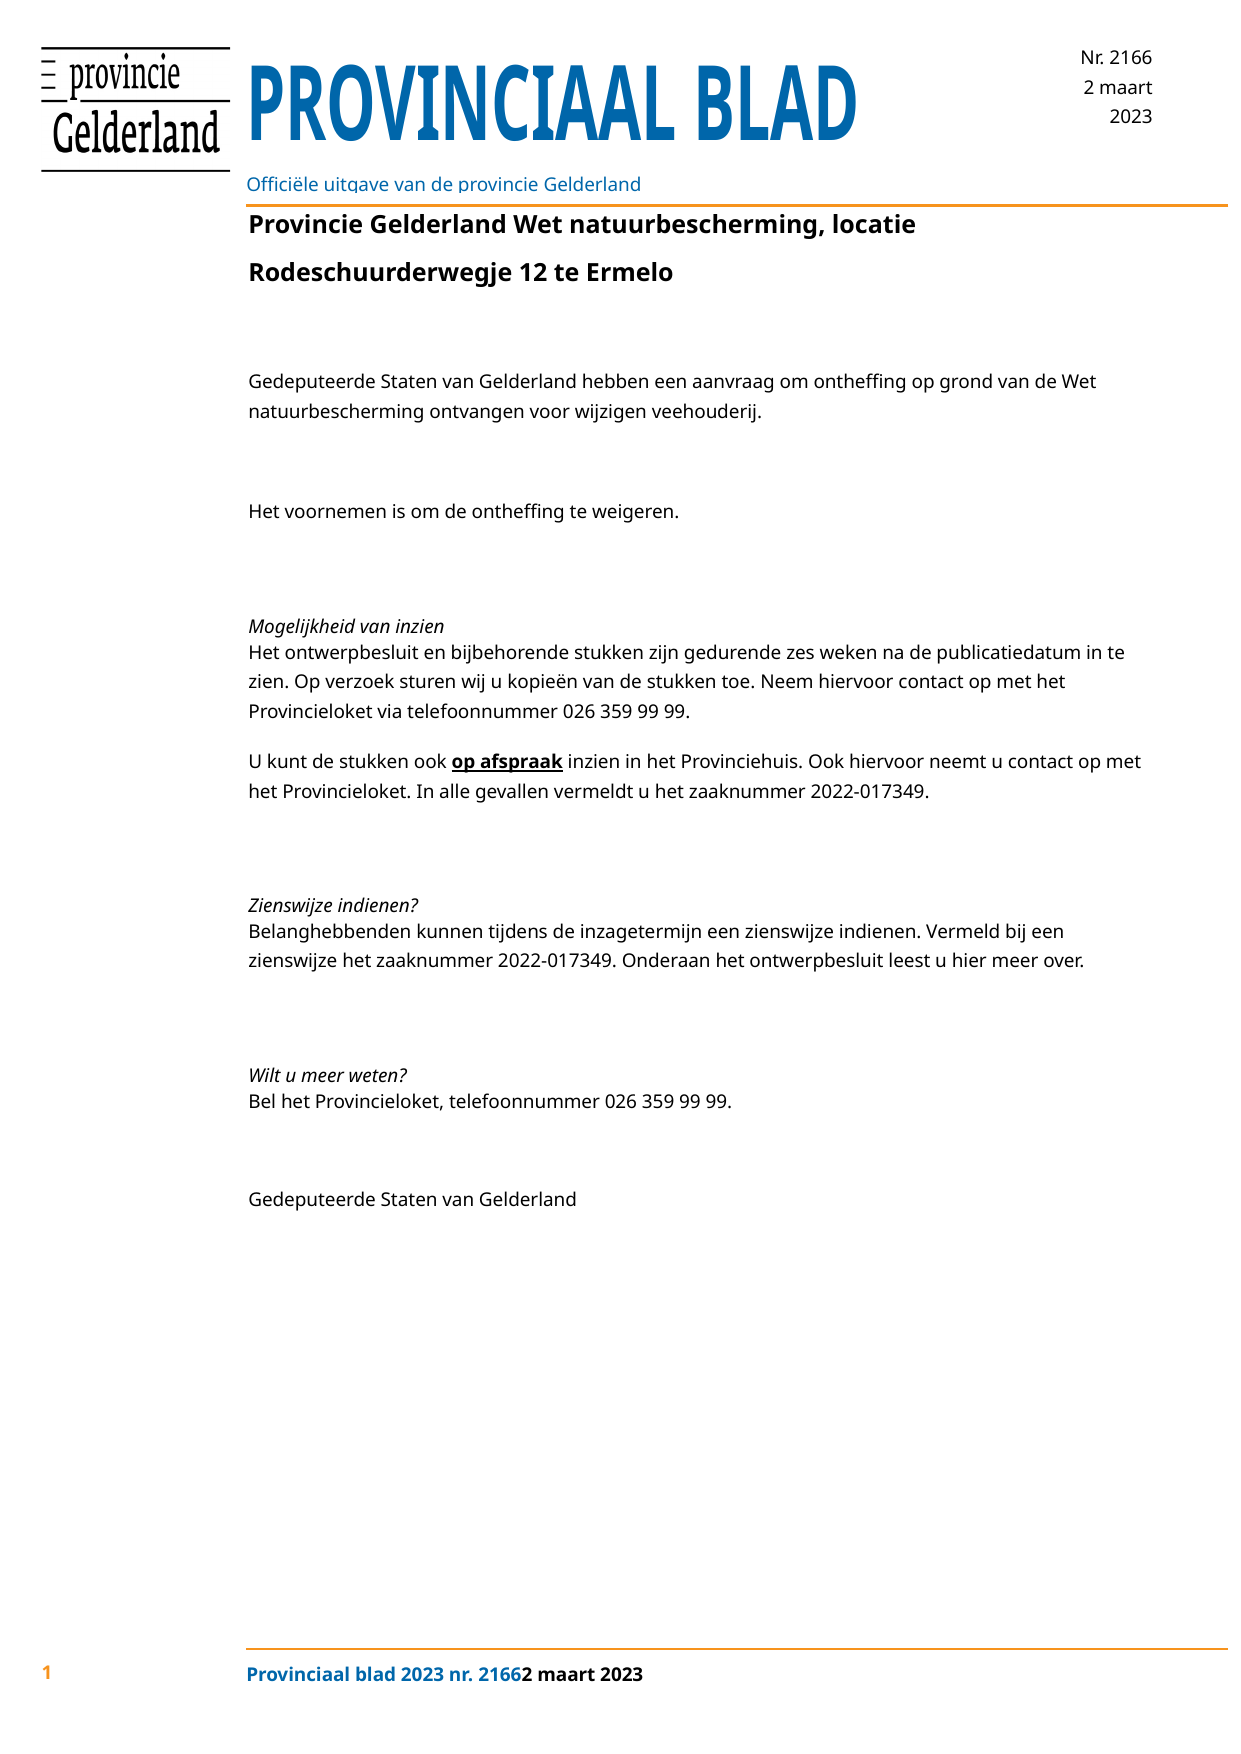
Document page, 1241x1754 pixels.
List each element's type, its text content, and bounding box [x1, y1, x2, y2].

text Belanghebbenden kunnen tijdens de inzagetermijn een zienswijze indienen. Vermeld bij een zienswijze het zaaknummer 2022-017349. Onderaan het ontwerpbesluit leest u hier meer over. [248, 918, 1152, 973]
text Gedeputeerde Staten van Gelderland [248, 1186, 1152, 1212]
text Zienswijze indienen? [248, 892, 1152, 918]
text U kunt de stukken ook op afspraak inzien in het Provinciehuis. Ook hiervoor neemt u contact op met het Provincieloket. In alle gevallen vermeldt u het zaaknummer 2022-017349. [248, 748, 1152, 804]
text Gedeputeerde Staten van Gelderland hebben een aanvraag om ontheffing op grond van de Wet natuurbescherming ontvangen voor wijzigen veehouderij. [248, 368, 1152, 424]
text Het voornemen is om de ontheffing te weigeren. [248, 499, 1152, 524]
text Het ontwerpbesluit en bijbehorende stukken zijn gedurende zes weken na de publicatiedatum in te zien. Op verzoek sturen wij u kopieën van de stukken toe. Neem hiervoor contact op met het Provincieloket via telefoonnummer 026 359 99 99. [248, 639, 1152, 724]
text Provincie Gelderland Wet natuurbescherming, locatie Rodeschuurderwegje 12 te Ermelo [248, 207, 1152, 288]
text Wilt u meer weten? [248, 1062, 1152, 1088]
text Bel het Provincieloket, telefoonnummer 026 359 99 99. [248, 1088, 1152, 1113]
picture [41, 47, 231, 172]
text Mogelijkheid van inzien [248, 613, 1152, 639]
